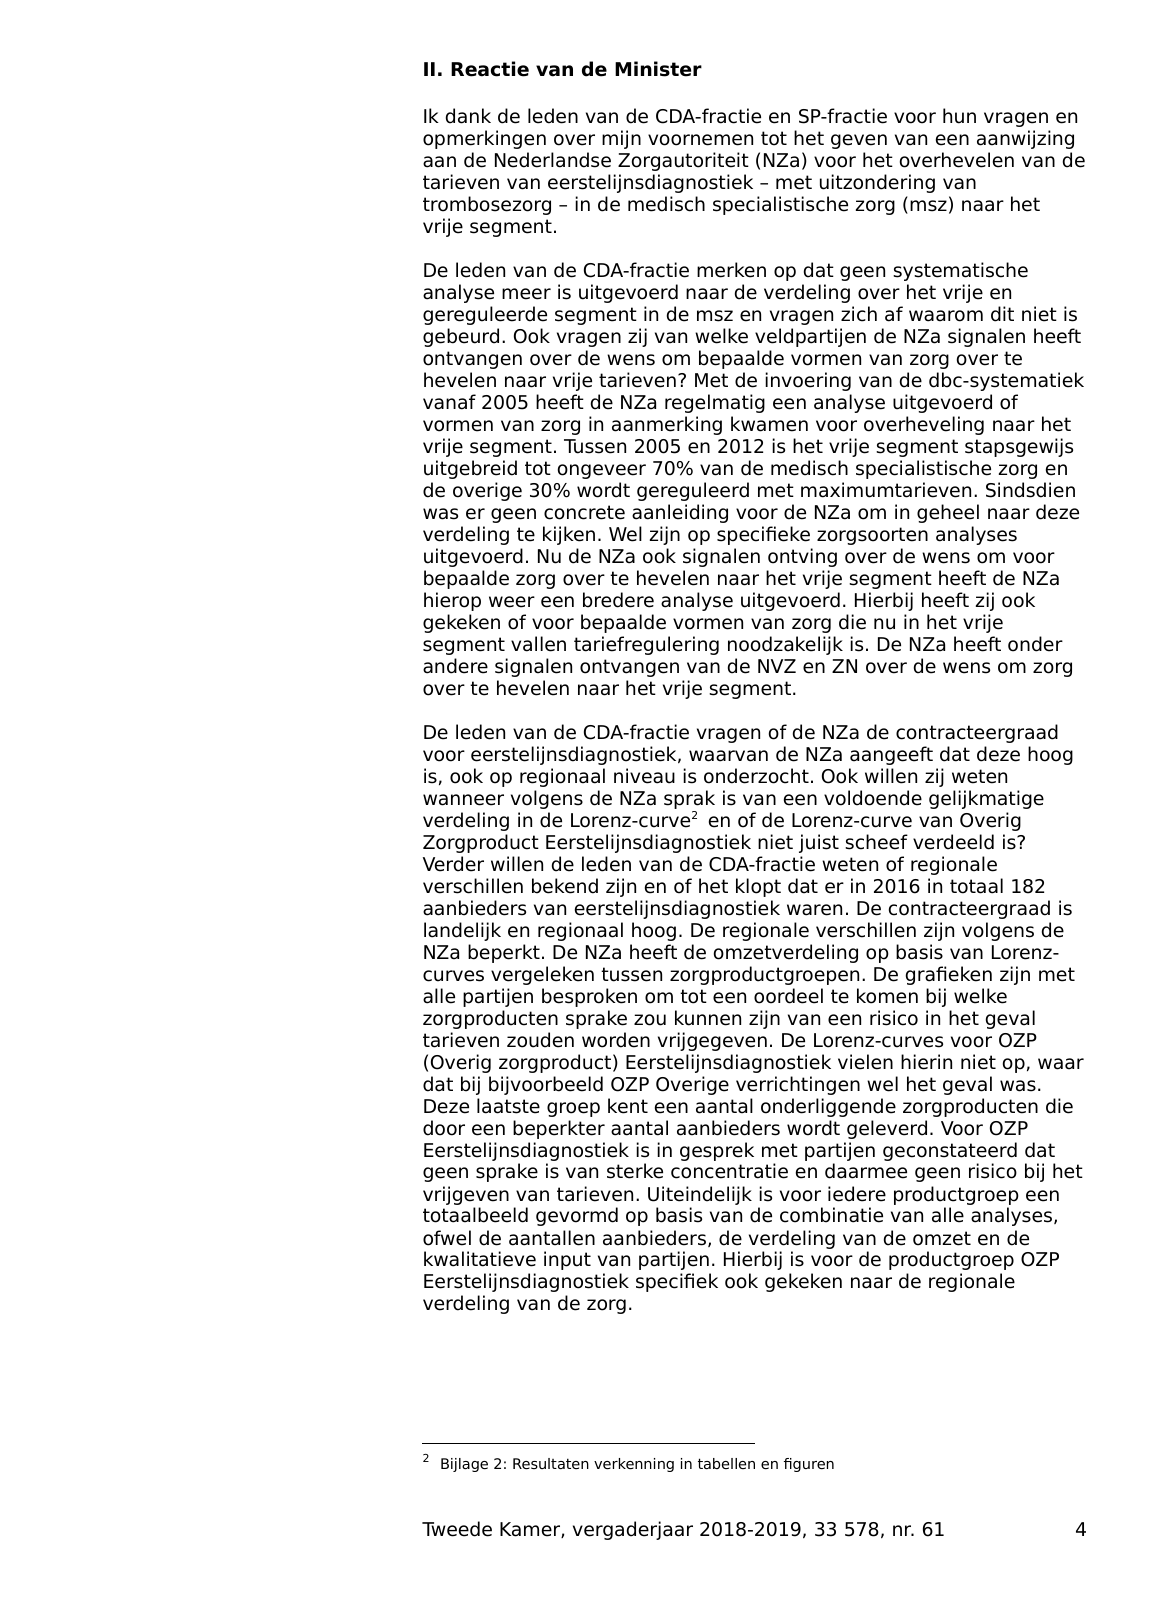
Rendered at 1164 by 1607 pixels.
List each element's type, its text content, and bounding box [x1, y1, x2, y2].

text Ik dank de leden van de CDA-fractie en SP-fractie voor hun vragen en opmerkingen over mijn voornemen tot het geven van een aanwijzing aan de Nederlandse Zorgautoriteit (NZa) voor het overhevelen van de tarieven van eerstelijnsdiagnostiek – met uitzondering van trombosezorg – in de medisch specialistische zorg (msz) naar het vrije segment. [422, 106, 1087, 238]
text De leden van de CDA-fractie merken op dat geen systematische analyse meer is uitgevoerd naar de verdeling over het vrije en gereguleerde segment in de msz en vragen zich af waarom dit niet is gebeurd. Ook vragen zij van welke veldpartijen de NZa signalen heeft ontvangen over de wens om bepaalde vormen van zorg over te hevelen naar vrije tarieven? Met de invoering van de dbc-systematiek vanaf 2005 heeft de NZa regelmatig een analyse uitgevoerd of vormen van zorg in aanmerking kwamen voor overheveling naar het vrije segment. Tussen 2005 en 2012 is het vrije segment stapsgewijs uitgebreid tot ongeveer 70% van de medisch specialistische zorg en de overige 30% wordt gereguleerd met maximumtarieven. Sindsdien was er geen concrete aanleiding voor de NZa om in geheel naar deze verdeling te kijken. Wel zijn op specifieke zorgsoorten analyses uitgevoerd. Nu de NZa ook signalen ontving over de wens om voor bepaalde zorg over te hevelen naar het vrije segment heeft de NZa hierop weer een bredere analyse uitgevoerd. Hierbij heeft zij ook gekeken of voor bepaalde vormen van zorg die nu in het vrije segment vallen tariefregulering noodzakelijk is. De NZa heeft onder andere signalen ontvangen van de NVZ en ZN over de wens om zorg over te hevelen naar het vrije segment. [422, 260, 1087, 700]
subtitle II. Reactie van de Minister [422, 59, 1087, 81]
text Bijlage 2: Resultaten verkenning in tabellen en figuren [422, 1452, 1087, 1474]
text De leden van de CDA-fractie vragen of de NZa de contracteergraad voor eerstelijnsdiagnostiek, waarvan de NZa aangeeft dat deze hoog is, ook op regionaal niveau is onderzocht. Ook willen zij weten wanneer volgens de NZa sprak is van een voldoende gelijkmatige verdeling in de Lorenz-curve en of de Lorenz-curve van Overig Zorgproduct Eerstelijnsdiagnostiek niet juist scheef verdeeld is? Verder willen de leden van de CDA-fractie weten of regionale verschillen bekend zijn en of het klopt dat er in 2016 in totaal 182 aanbieders van eerstelijnsdiagnostiek waren. De contracteergraad is landelijk en regionaal hoog. De regionale verschillen zijn volgens de NZa beperkt. De NZa heeft de omzetverdeling op basis van Lorenz-curves vergeleken tussen zorgproductgroepen. De grafieken zijn met alle partijen besproken om tot een oordeel te komen bij welke zorgproducten sprake zou kunnen zijn van een risico in het geval tarieven zouden worden vrijgegeven. De Lorenz-curves voor OZP (Overig zorgproduct) Eerstelijnsdiagnostiek vielen hierin niet op, waar dat bij bijvoorbeeld OZP Overige verrichtingen wel het geval was. Deze laatste groep kent een aantal onderliggende zorgproducten die door een beperkter aantal aanbieders wordt geleverd. Voor OZP Eerstelijnsdiagnostiek is in gesprek met partijen geconstateerd dat geen sprake is van sterke concentratie en daarmee geen risico bij het vrijgeven van tarieven. Uiteindelijk is voor iedere productgroep een totaalbeeld gevormd op basis van de combinatie van alle analyses, ofwel de aantallen aanbieders, de verdeling van de omzet en de kwalitatieve input van partijen. Hierbij is voor de productgroep OZP Eerstelijnsdiagnostiek specifiek ook gekeken naar de regionale verdeling van de zorg. [422, 722, 1087, 1315]
